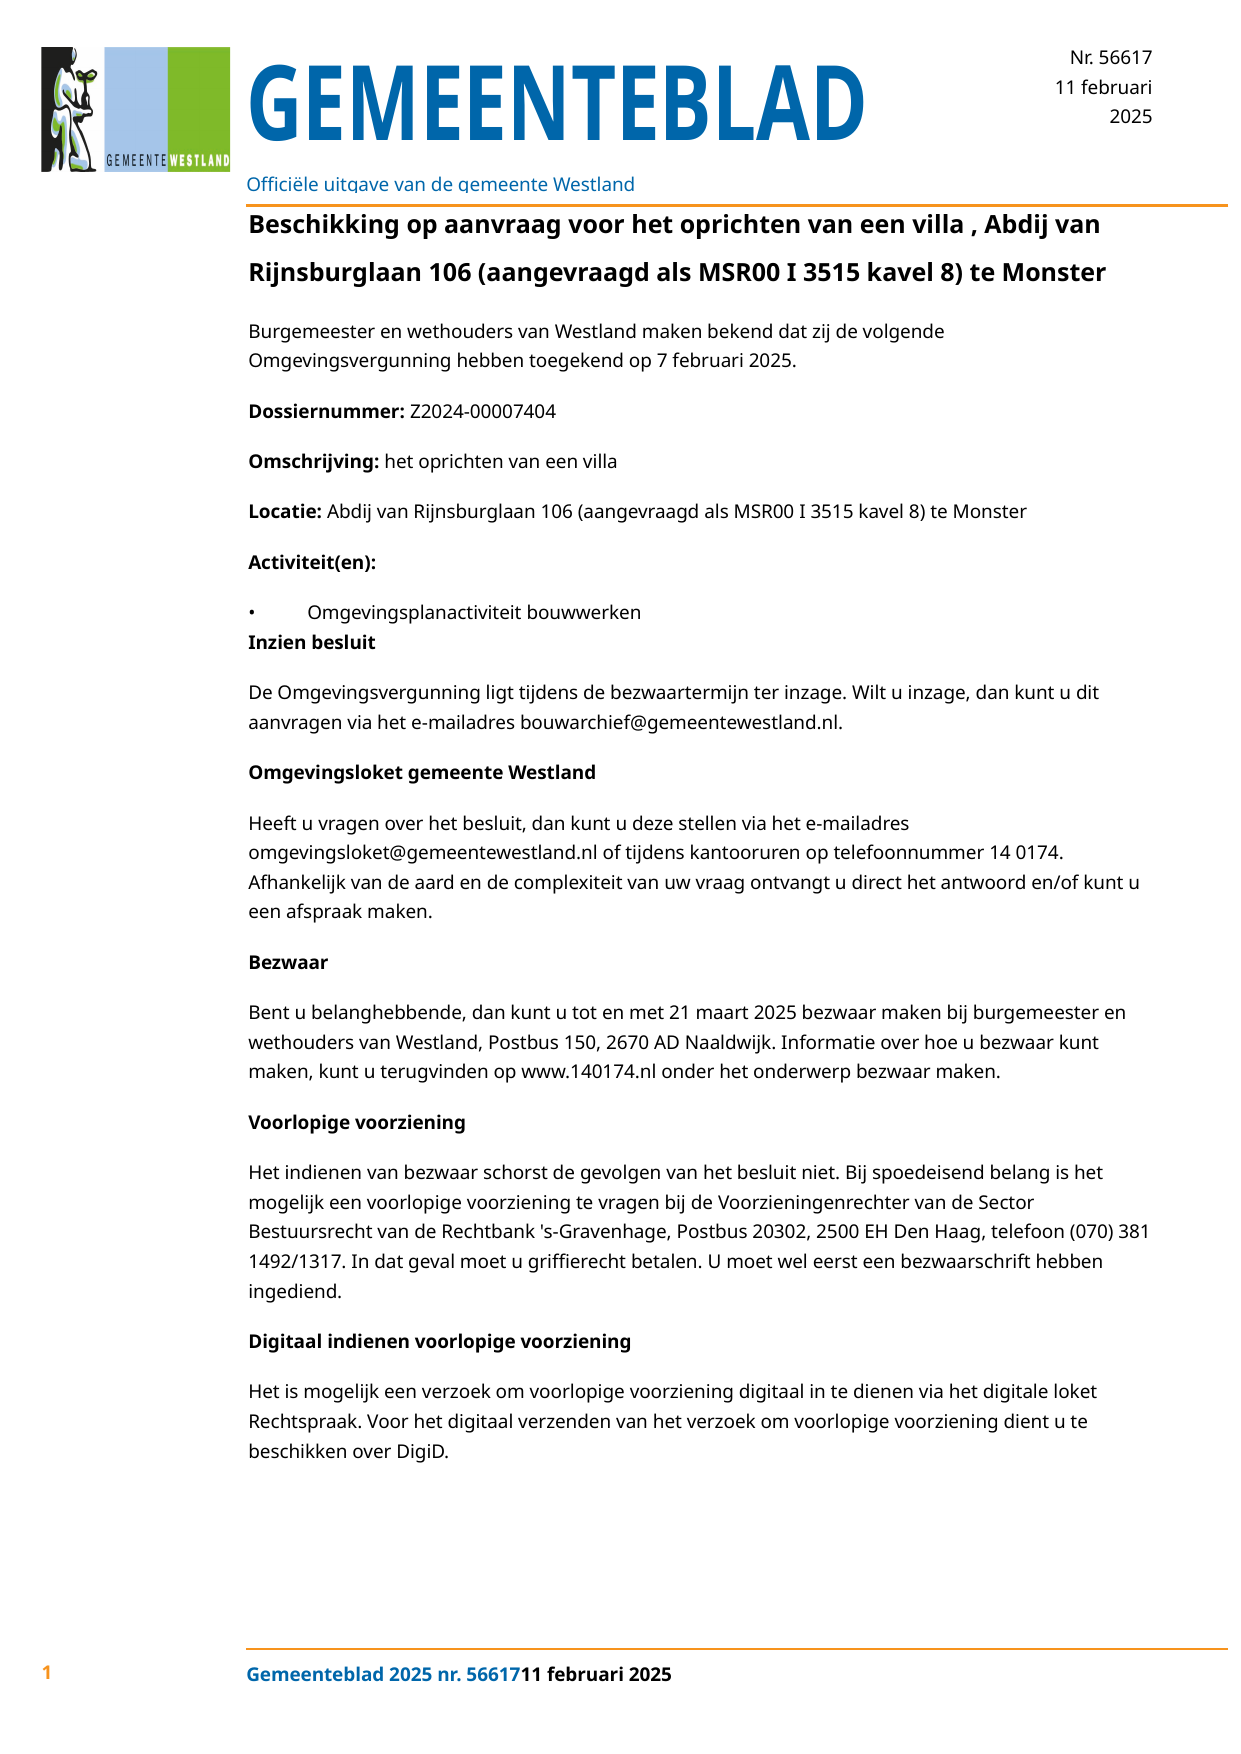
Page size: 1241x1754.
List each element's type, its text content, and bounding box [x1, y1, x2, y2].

text Bezwaar [248, 949, 1152, 975]
picture [41, 47, 231, 172]
list Omgevingsplanactiviteit bouwwerken [248, 599, 1152, 625]
text Bent u belanghebbende, dan kunt u tot en met 21 maart 2025 bezwaar maken bij burgemeester en wethouders van Westland, Postbus 150, 2670 AD Naaldwijk. Informatie over hoe u bezwaar kunt maken, kunt u terugvinden op www.140174.nl onder het onderwerp bezwaar maken. [248, 999, 1152, 1084]
text Omschrijving: het oprichten van een villa [248, 448, 1152, 474]
text De Omgevingsvergunning ligt tijdens de bezwaartermijn ter inzage. Wilt u inzage, dan kunt u dit aanvragen via het e-mailadres bouwarchief@gemeentewestland.nl. [248, 679, 1152, 735]
text Heeft u vragen over het besluit, dan kunt u deze stellen via het e-mailadres omgevingsloket@gemeentewestland.nl of tijdens kantooruren op telefoonnummer 14 0174. Afhankelijk van de aard en de complexiteit van uw vraag ontvangt u direct het antwoord en/of kunt u een afspraak maken. [248, 810, 1152, 924]
text Omgevingsloket gemeente Westland [248, 759, 1152, 785]
text Inzien besluit [248, 629, 1152, 655]
text Beschikking op aanvraag voor het oprichten van een villa , Abdij van Rijnsburglaan 106 (aangevraagd als MSR00 I 3515 kavel 8) te Monster [248, 207, 1152, 288]
text Burgemeester en wethouders van Westland maken bekend dat zij de volgende Omgevingsvergunning hebben toegekend op 7 februari 2025. [248, 318, 1152, 373]
text Digitaal indienen voorlopige voorziening [248, 1328, 1152, 1354]
text Het indienen van bezwaar schorst de gevolgen van het besluit niet. Bij spoedeisend belang is het mogelijk een voorlopige voorziening te vragen bij de Voorzieningenrechter van de Sector Bestuursrecht van de Rechtbank 's-Gravenhage, Postbus 20302, 2500 EH Den Haag, telefoon (070) 381 1492/1317. In dat geval moet u griffierecht betalen. U moet wel eerst een bezwaarschrift hebben ingediend. [248, 1159, 1152, 1304]
text Activiteit(en): [248, 549, 1152, 575]
text Locatie: Abdij van Rijnsburglaan 106 (aangevraagd als MSR00 I 3515 kavel 8) te Monster [248, 499, 1152, 524]
text Dossiernummer: Z2024-00007404 [248, 398, 1152, 424]
text Het is mogelijk een verzoek om voorlopige voorziening digitaal in te dienen via het digitale loket Rechtspraak. Voor het digitaal verzenden van het verzoek om voorlopige voorziening dient u te beschikken over DigiD. [248, 1379, 1152, 1464]
text Voorlopige voorziening [248, 1109, 1152, 1135]
